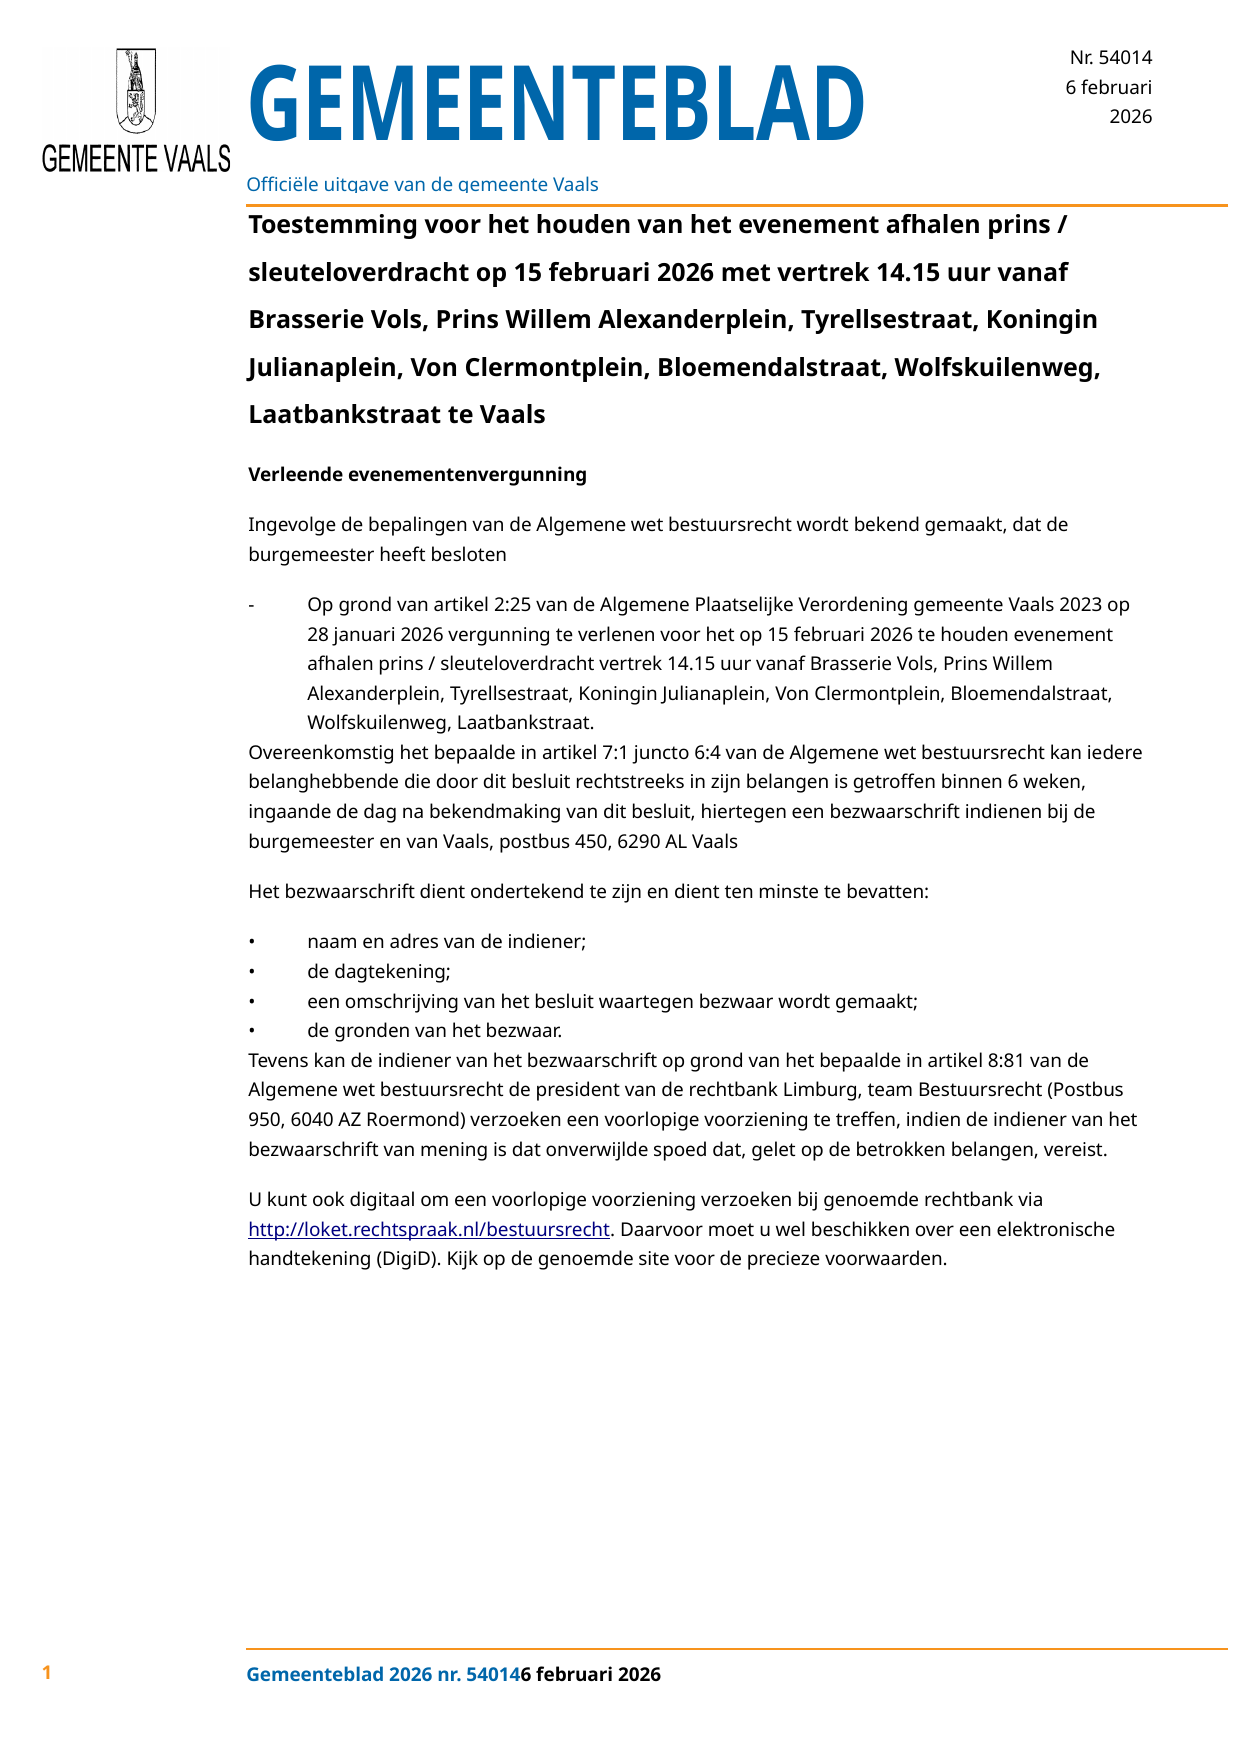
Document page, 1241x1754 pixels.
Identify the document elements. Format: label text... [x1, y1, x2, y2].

list een omschrijving van het besluit waartegen bezwaar wordt gemaakt; [248, 988, 1152, 1013]
picture [41, 47, 231, 172]
text Toestemming voor het houden van het evenement afhalen prins / sleuteloverdracht op 15 februari 2026 met vertrek 14.15 uur vanaf Brasserie Vols, Prins Willem Alexanderplein, Tyrellsestraat, Koningin Julianaplein, Von Clermontplein, Bloemendalstraat, Wolfskuilenweg, Laatbankstraat te Vaals [248, 207, 1152, 431]
text Verleende evenementenvergunning [248, 461, 1152, 486]
text Ingevolge de bepalingen van de Algemene wet bestuursrecht wordt bekend gemaakt, dat de burgemeester heeft besloten [248, 511, 1152, 566]
text Tevens kan de indiener van het bezwaarschrift op grond van het bepaalde in artikel 8:81 van de Algemene wet bestuursrecht de president van de rechtbank Limburg, team Bestuursrecht (Postbus 950, 6040 AZ Roermond) verzoeken een voorlopige voorziening te treffen, indien de indiener van het bezwaarschrift van mening is dat onverwijlde spoed dat, gelet op de betrokken belangen, vereist. [248, 1047, 1152, 1161]
list Op grond van artikel 2:25 van de Algemene Plaatselijke Verordening gemeente Vaals 2023 op 28 januari 2026 vergunning te verlenen voor het op 15 februari 2026 te houden evenement afhalen prins / sleuteloverdracht vertrek 14.15 uur vanaf Brasserie Vols, Prins Willem Alexanderplein, Tyrellsestraat, Koningin Julianaplein, Von Clermontplein, Bloemendalstraat, Wolfskuilenweg, Laatbankstraat. [248, 591, 1152, 735]
list de dagtekening; [248, 958, 1152, 984]
list de gronden van het bezwaar. [248, 1017, 1152, 1043]
list naam en adres van de indiener; [248, 929, 1152, 954]
text Het bezwaarschrift dient ondertekend te zijn en dient ten minste te bevatten: [248, 878, 1152, 904]
text Overeenkomstig het bepaalde in artikel 7:1 juncto 6:4 van de Algemene wet bestuursrecht kan iedere belanghebbende die door dit besluit rechtstreeks in zijn belangen is getroffen binnen 6 weken, ingaande de dag na bekendmaking van dit besluit, hiertegen een bezwaarschrift indienen bij de burgemeester en van Vaals, postbus 450, 6290 AL Vaals [248, 739, 1152, 853]
text U kunt ook digitaal om een voorlopige voorziening verzoeken bij genoemde rechtbank via http://loket.rechtspraak.nl/bestuursrecht. Daarvoor moet u wel beschikken over een elektronische handtekening (DigiD). Kijk op de genoemde site voor de precieze voorwaarden. [248, 1186, 1152, 1271]
